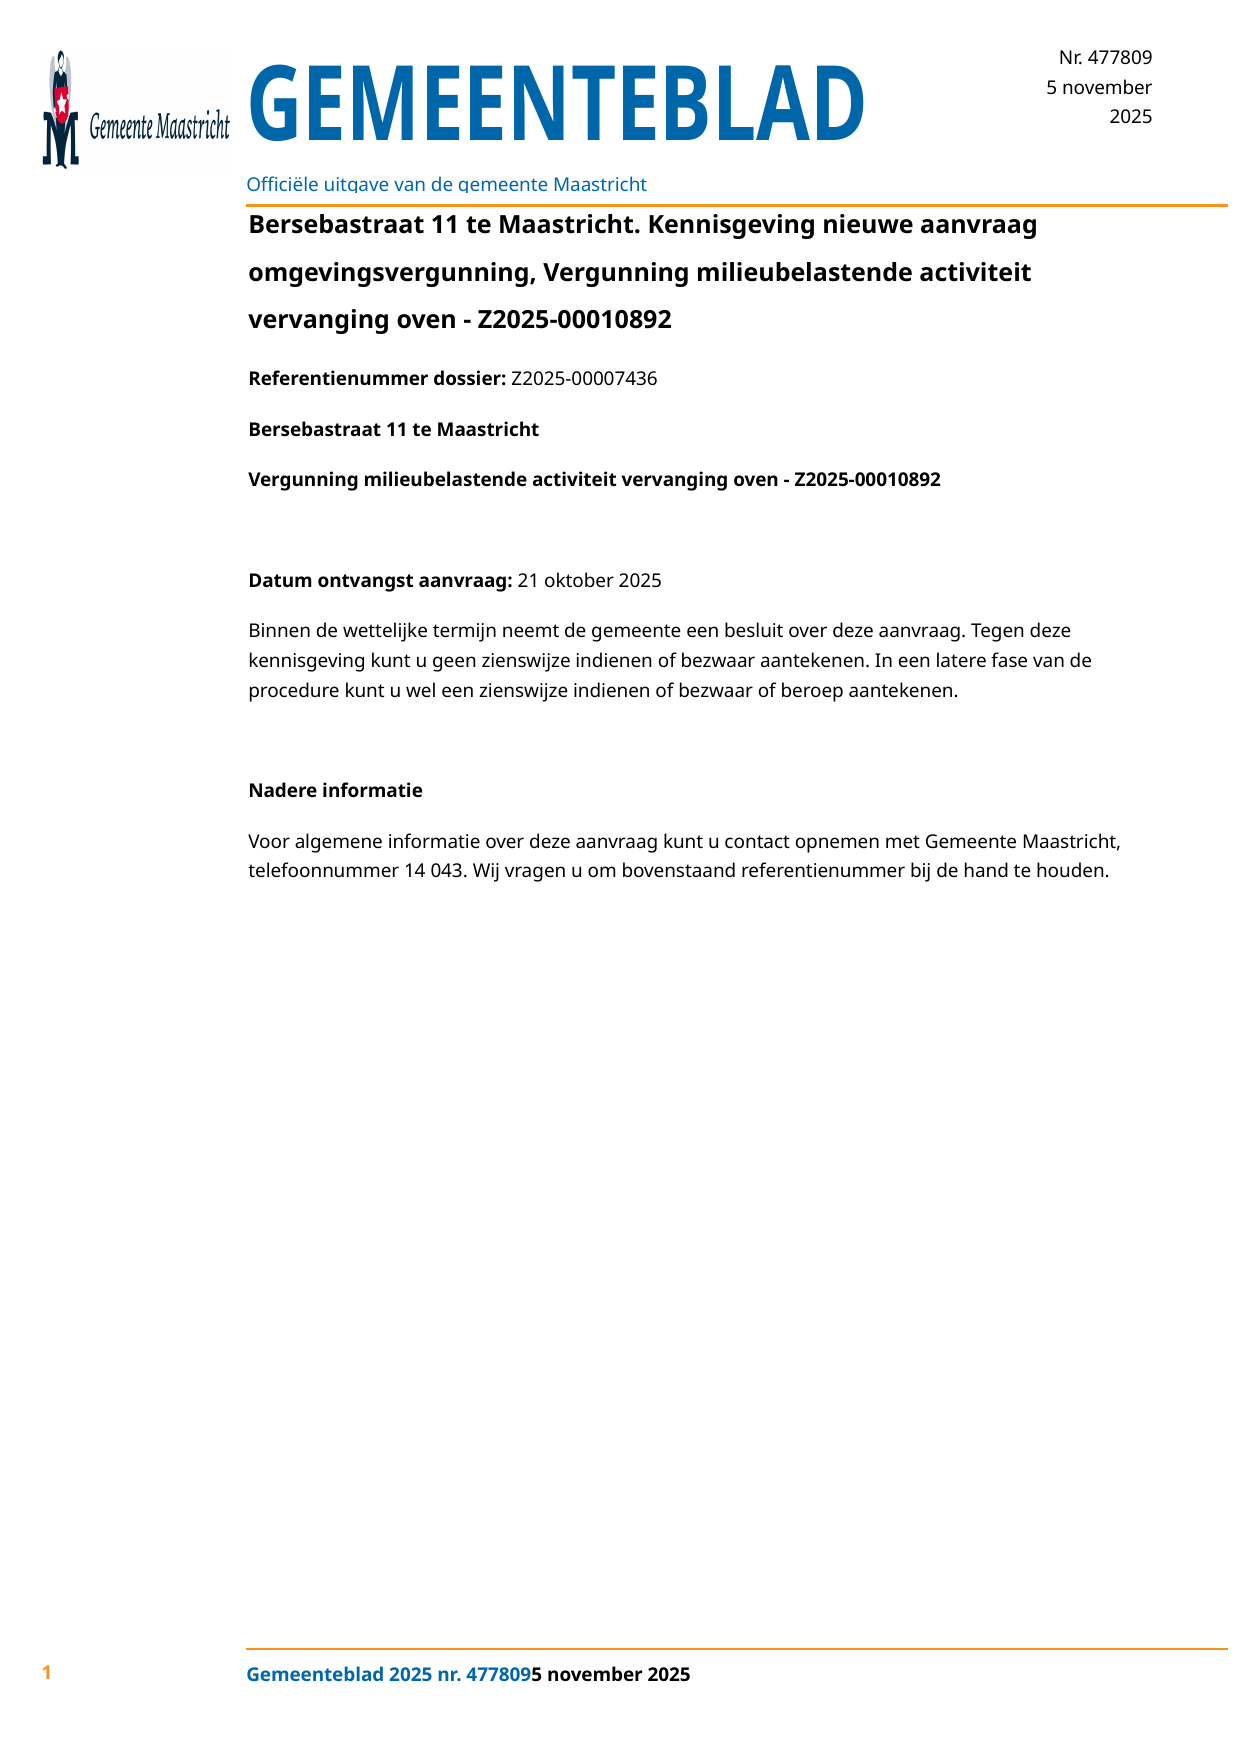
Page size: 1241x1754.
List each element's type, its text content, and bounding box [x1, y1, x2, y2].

text Binnen de wettelijke termijn neemt de gemeente een besluit over deze aanvraag. Tegen deze kennisgeving kunt u geen zienswijze indienen of bezwaar aantekenen. In een latere fase van de procedure kunt u wel een zienswijze indienen of bezwaar of beroep aantekenen. [248, 618, 1152, 702]
text Nadere informatie [248, 778, 1152, 803]
picture [41, 47, 231, 172]
text Bersebastraat 11 te Maastricht. Kennisgeving nieuwe aanvraag omgevingsvergunning, Vergunning milieubelastende activiteit vervanging oven - Z2025-00010892 [248, 207, 1152, 336]
text Bersebastraat 11 te Maastricht [248, 416, 1152, 442]
text Voor algemene informatie over deze aanvraag kunt u contact opnemen met Gemeente Maastricht, telefoonnummer 14 043. Wij vragen u om bovenstaand referentienummer bij de hand te houden. [248, 828, 1152, 883]
text Referentienummer dossier: Z2025-00007436 [248, 366, 1152, 391]
text Vergunning milieubelastende activiteit vervanging oven - Z2025-00010892 [248, 466, 1152, 492]
text Datum ontvangst aanvraag: 21 oktober 2025 [248, 567, 1152, 593]
